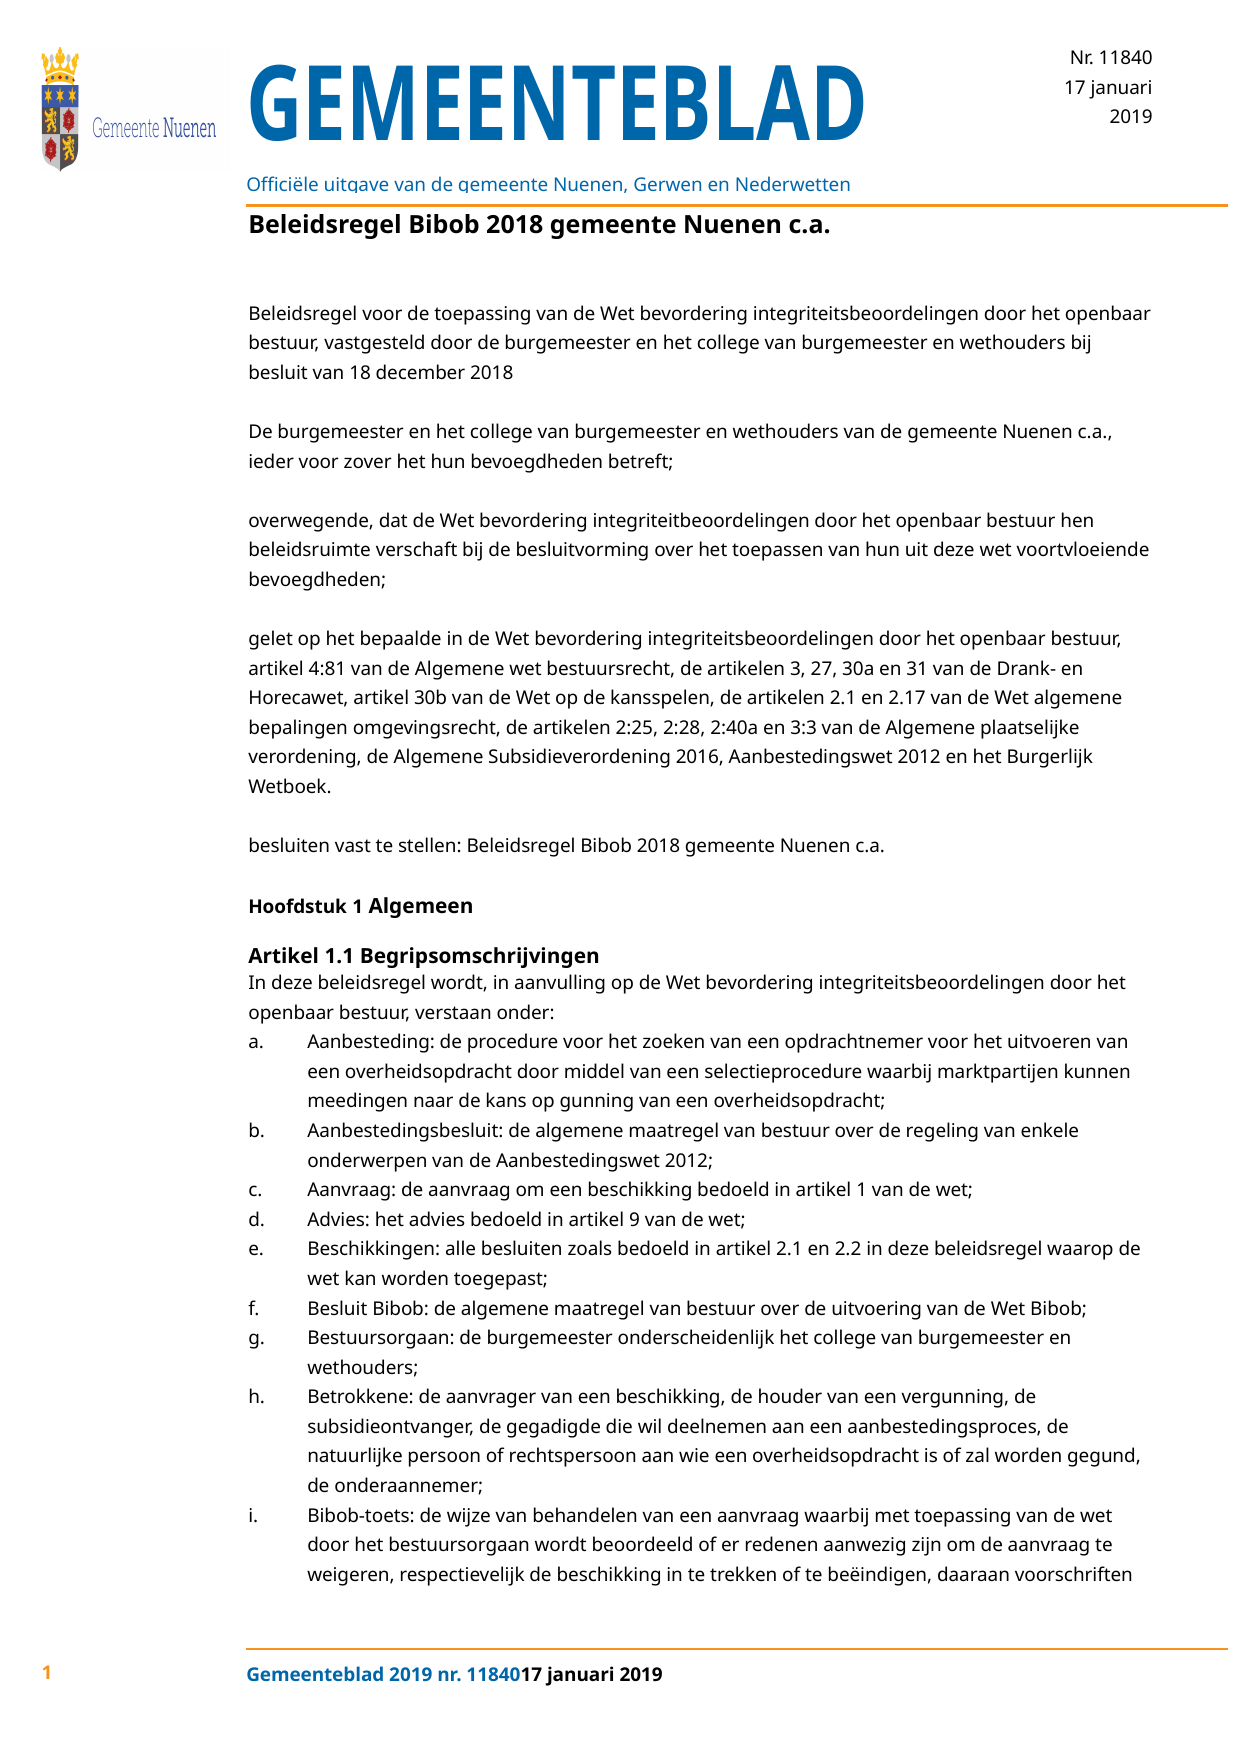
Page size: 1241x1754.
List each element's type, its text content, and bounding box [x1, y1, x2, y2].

list Besluit Bibob: de algemene maatregel van bestuur over de uitvoering van de Wet Bibob; [248, 1295, 1152, 1320]
list Aanvraag: de aanvraag om een beschikking bedoeld in artikel 1 van de wet; [248, 1176, 1152, 1202]
list Aanbesteding: de procedure voor het zoeken van een opdrachtnemer voor het uitvoeren van een overheidsopdracht door middel van een selectieprocedure waarbij marktpartijen kunnen meedingen naar de kans op gunning van een overheidsopdracht; [248, 1028, 1152, 1113]
list Advies: het advies bedoeld in artikel 9 van de wet; [248, 1206, 1152, 1232]
text gelet op het bepaalde in de Wet bevordering integriteitsbeoordelingen door het openbaar bestuur, artikel 4:81 van de Algemene wet bestuursrecht, de artikelen 3, 27, 30a en 31 van de Drank- en Horecawet, artikel 30b van de Wet op de kansspelen, de artikelen 2.1 en 2.17 van de Wet algemene bepalingen omgevingsrecht, de artikelen 2:25, 2:28, 2:40a en 3:3 van de Algemene plaatselijke verordening, de Algemene Subsidieverordening 2016, Aanbestedingswet 2012 en het Burgerlijk Wetboek. [248, 625, 1152, 799]
list Bibob-toets: de wijze van behandelen van een aanvraag waarbij met toepassing van de wet door het bestuursorgaan wordt beoordeeld of er redenen aanwezig zijn om de aanvraag te weigeren, respectievelijk de beschikking in te trekken of te beëindigen, daaraan voorschriften [248, 1502, 1152, 1587]
list Betrokkene: de aanvrager van een beschikking, de houder van een vergunning, de subsidieontvanger, de gegadigde die wil deelnemen aan een aanbestedingsproces, de natuurlijke persoon of rechtspersoon aan wie een overheidsopdracht is of zal worden gegund, de onderaannemer; [248, 1383, 1152, 1498]
list Aanbestedingsbesluit: de algemene maatregel van bestuur over de regeling van enkele onderwerpen van de Aanbestedingswet 2012; [248, 1117, 1152, 1172]
text In deze beleidsregel wordt, in aanvulling op de Wet bevordering integriteitsbeoordelingen door het openbaar bestuur, verstaan onder: [248, 969, 1152, 1024]
text besluiten vast te stellen: Beleidsregel Bibob 2018 gemeente Nuenen c.a. [248, 832, 1152, 858]
text Artikel 1.1 Begripsomschrijvingen [248, 941, 1152, 969]
list Bestuursorgaan: de burgemeester onderscheidenlijk het college van burgemeester en wethouders; [248, 1324, 1152, 1379]
picture [41, 47, 231, 172]
text overwegende, dat de Wet bevordering integriteitbeoordelingen door het openbaar bestuur hen beleidsruimte verschaft bij de besluitvorming over het toepassen van hun uit deze wet voortvloeiende bevoegdheden; [248, 507, 1152, 592]
text Beleidsregel Bibob 2018 gemeente Nuenen c.a. [248, 207, 1152, 241]
text De burgemeester en het college van burgemeester en wethouders van de gemeente Nuenen c.a., ieder voor zover het hun bevoegdheden betreft; [248, 418, 1152, 473]
text Beleidsregel voor de toepassing van de Wet bevordering integriteitsbeoordelingen door het openbaar bestuur, vastgesteld door de burgemeester en het college van burgemeester en wethouders bij besluit van 18 december 2018 [248, 300, 1152, 385]
text Hoofdstuk 1 Algemeen [248, 892, 1152, 920]
list Beschikkingen: alle besluiten zoals bedoeld in artikel 2.1 en 2.2 in deze beleidsregel waarop de wet kan worden toegepast; [248, 1236, 1152, 1291]
